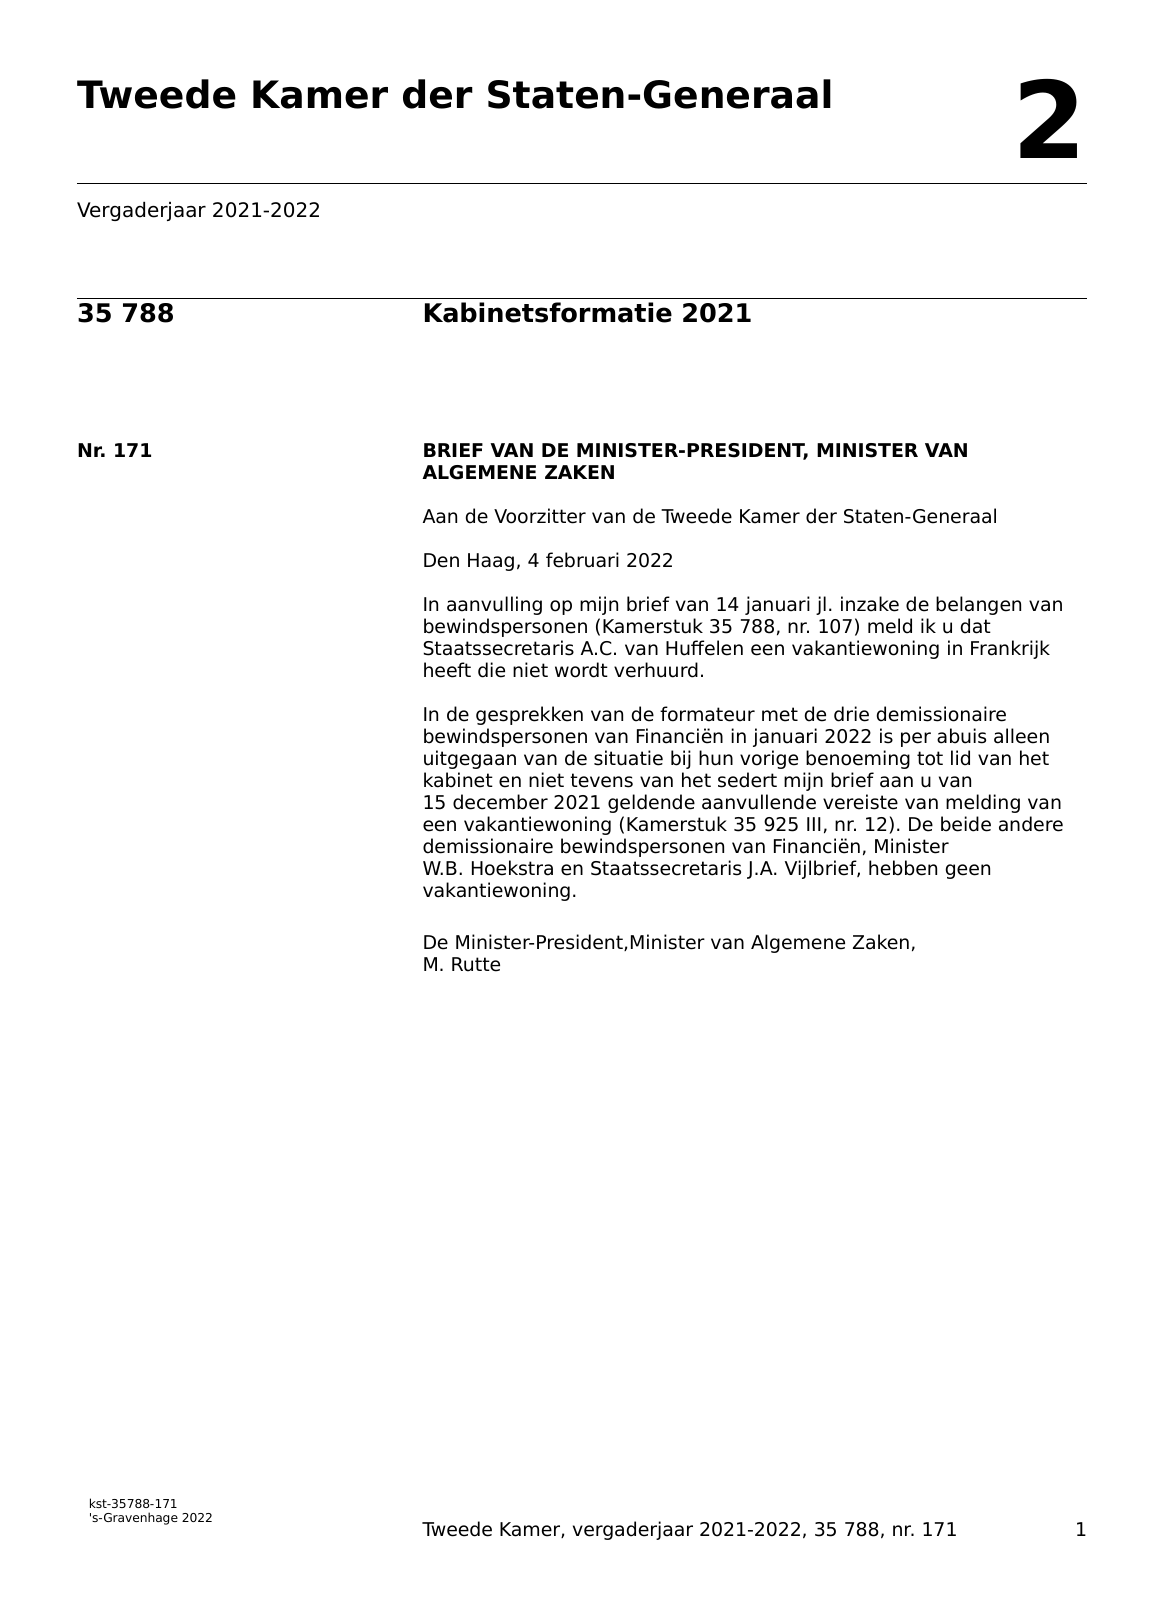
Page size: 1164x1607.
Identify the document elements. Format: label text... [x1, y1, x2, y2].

text In aanvulling op mijn brief van 14 januari jl. inzake de belangen van bewindspersonen (Kamerstuk 35 788, nr. 107) meld ik u dat Staatssecretaris A.C. van Huffelen een vakantiewoning in Frankrijk heeft die niet wordt verhuurd. [422, 594, 1087, 682]
text Aan de Voorzitter van de Tweede Kamer der Staten-Generaal [422, 506, 1087, 528]
table_cell Vergaderjaar 2021-2022 [77, 184, 1087, 298]
subtitle Nr. 171 BRIEF VAN DE MINISTER-PRESIDENT, MINISTER VAN ALGEMENE ZAKEN [77, 440, 1087, 484]
text kst-35788-171 [88, 1497, 323, 1511]
text 's-Gravenhage 2022 [88, 1511, 323, 1525]
text Den Haag, 4 februari 2022 [422, 550, 1087, 572]
text In de gesprekken van de formateur met de drie demissionaire bewindspersonen van Financiën in januari 2022 is per abuis alleen uitgegaan van de situatie bij hun vorige benoeming tot lid van het kabinet en niet tevens van het sedert mijn brief aan u van 15 december 2021 geldende aanvullende vereiste van melding van een vakantiewoning (Kamerstuk 35 925 III, nr. 12). De beide andere demissionaire bewindspersonen van Financiën, Minister W.B. Hoekstra en Staatssecretaris J.A. Vijlbrief, hebben geen vakantiewoning. [422, 704, 1087, 902]
text De Minister-President,Minister van Algemene Zaken, M. Rutte [422, 932, 1087, 976]
table_header Tweede Kamer der Staten-Generaal [77, 59, 886, 183]
table_header 2 [886, 59, 1087, 183]
subtitle 35 788 Kabinetsformatie 2021 [77, 299, 1087, 329]
